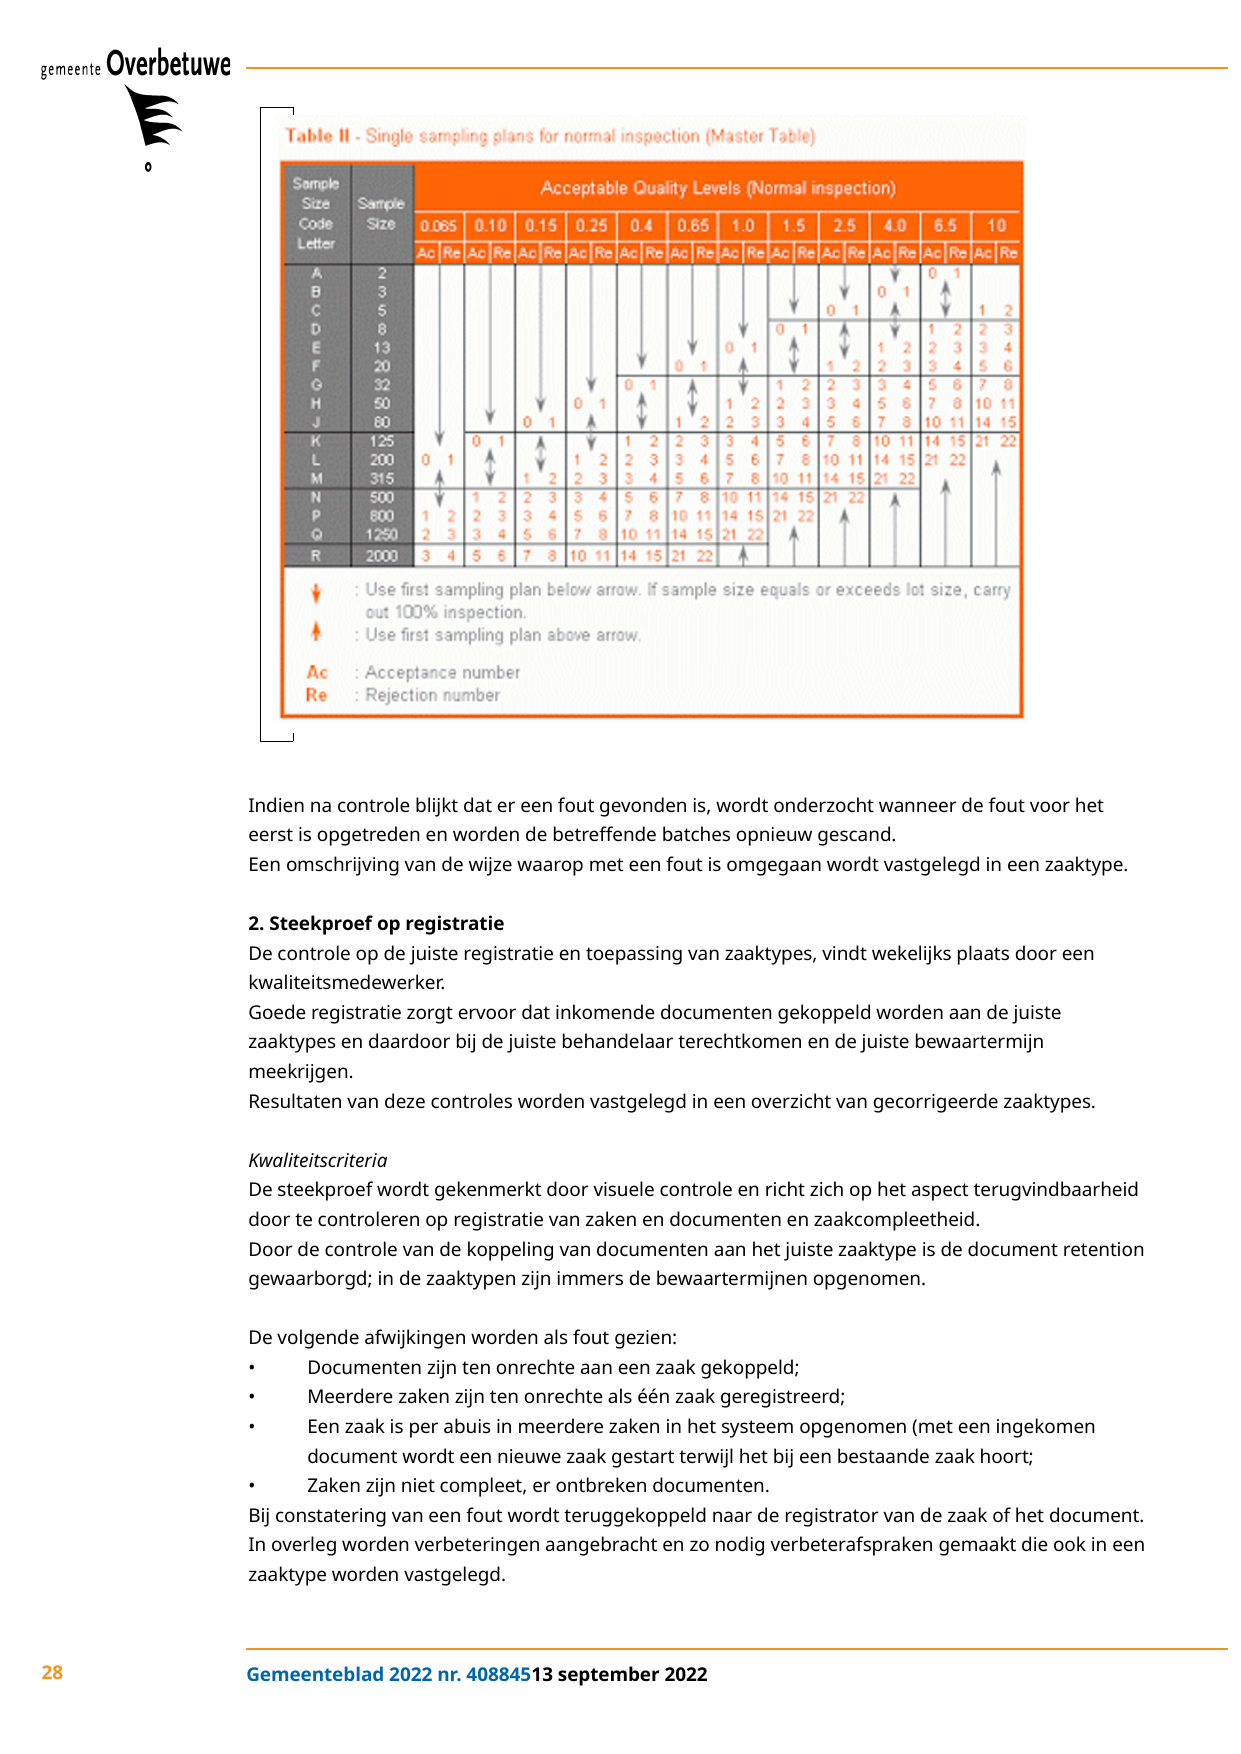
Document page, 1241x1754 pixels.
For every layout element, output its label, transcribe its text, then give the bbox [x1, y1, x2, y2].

text De volgende afwijkingen worden als fout gezien: [248, 1324, 1152, 1350]
list Meerdere zaken zijn ten onrechte als één zaak geregistreerd; [248, 1384, 1152, 1409]
text 2. Steekproef op registratie [248, 910, 1152, 936]
picture [41, 47, 231, 172]
text Goede registratie zorgt ervoor dat inkomende documenten gekoppeld worden aan de juiste zaaktypes en daardoor bij de juiste behandelaar terechtkomen en de juiste bewaartermijn meekrijgen. [248, 999, 1152, 1084]
text Door de controle van de koppeling van documenten aan het juiste zaaktype is de document retention gewaarborgd; in de zaaktypen zijn immers de bewaartermijnen opgenomen. [248, 1236, 1152, 1291]
list Documenten zijn ten onrechte aan een zaak gekoppeld; [248, 1354, 1152, 1380]
text Een omschrijving van de wijze waarop met een fout is omgegaan wordt vastgelegd in een zaaktype. [248, 851, 1152, 877]
text De controle op de juiste registratie en toepassing van zaaktypes, vindt wekelijks plaats door een kwaliteitsmedewerker. [248, 940, 1152, 995]
list Een zaak is per abuis in meerdere zaken in het systeem opgenomen (met een ingekomen document wordt een nieuwe zaak gestart terwijl het bij een bestaande zaak hoort; [248, 1413, 1152, 1469]
text Bij constatering van een fout wordt teruggekoppeld naar de registrator van de zaak of het document. In overleg worden verbeteringen aangebracht en zo nodig verbeterafspraken gemaakt die ook in een zaaktype worden vastgelegd. [248, 1502, 1152, 1587]
text De steekproef wordt gekenmerkt door visuele controle en richt zich op het aspect terugvindbaarheid door te controleren op registratie van zaken en documenten en zaakcompleetheid. [248, 1177, 1152, 1232]
picture [268, 115, 1037, 733]
text Resultaten van deze controles worden vastgelegd in een overzicht van gecorrigeerde zaaktypes. [248, 1088, 1152, 1114]
list Zaken zijn niet compleet, er ontbreken documenten. [248, 1472, 1152, 1498]
text Indien na controle blijkt dat er een fout gevonden is, wordt onderzocht wanneer de fout voor het eerst is opgetreden en worden de betreffende batches opnieuw gescand. [248, 792, 1152, 847]
text Kwaliteitscriteria [248, 1147, 1152, 1173]
